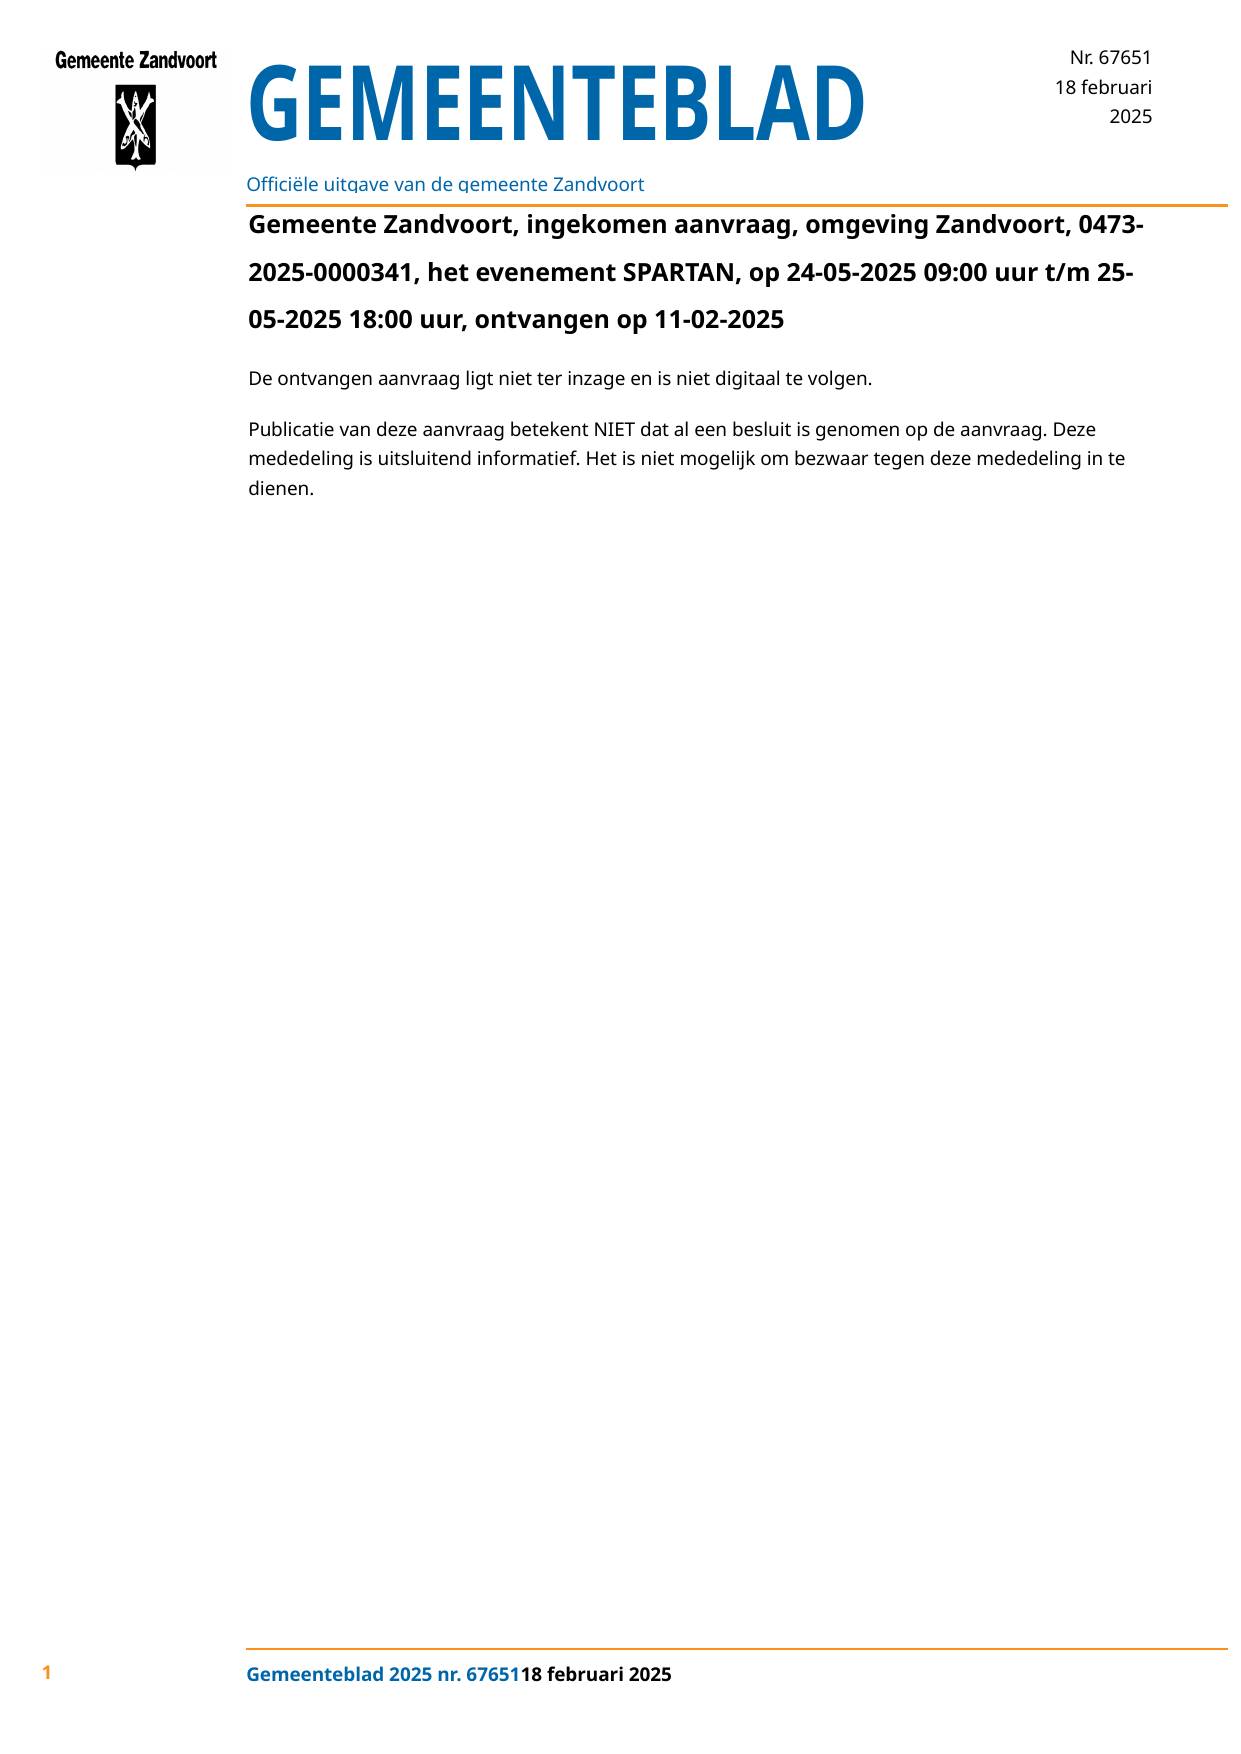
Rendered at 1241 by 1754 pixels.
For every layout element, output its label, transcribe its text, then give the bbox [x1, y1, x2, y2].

picture [41, 47, 231, 172]
text Gemeente Zandvoort, ingekomen aanvraag, omgeving Zandvoort, 0473-2025-0000341, het evenement SPARTAN, op 24-05-2025 09:00 uur t/m 25-05-2025 18:00 uur, ontvangen op 11-02-2025 [248, 207, 1152, 336]
text De ontvangen aanvraag ligt niet ter inzage en is niet digitaal te volgen. [248, 366, 1152, 391]
text Publicatie van deze aanvraag betekent NIET dat al een besluit is genomen op de aanvraag. Deze mededeling is uitsluitend informatief. Het is niet mogelijk om bezwaar tegen deze mededeling in te dienen. [248, 416, 1152, 501]
